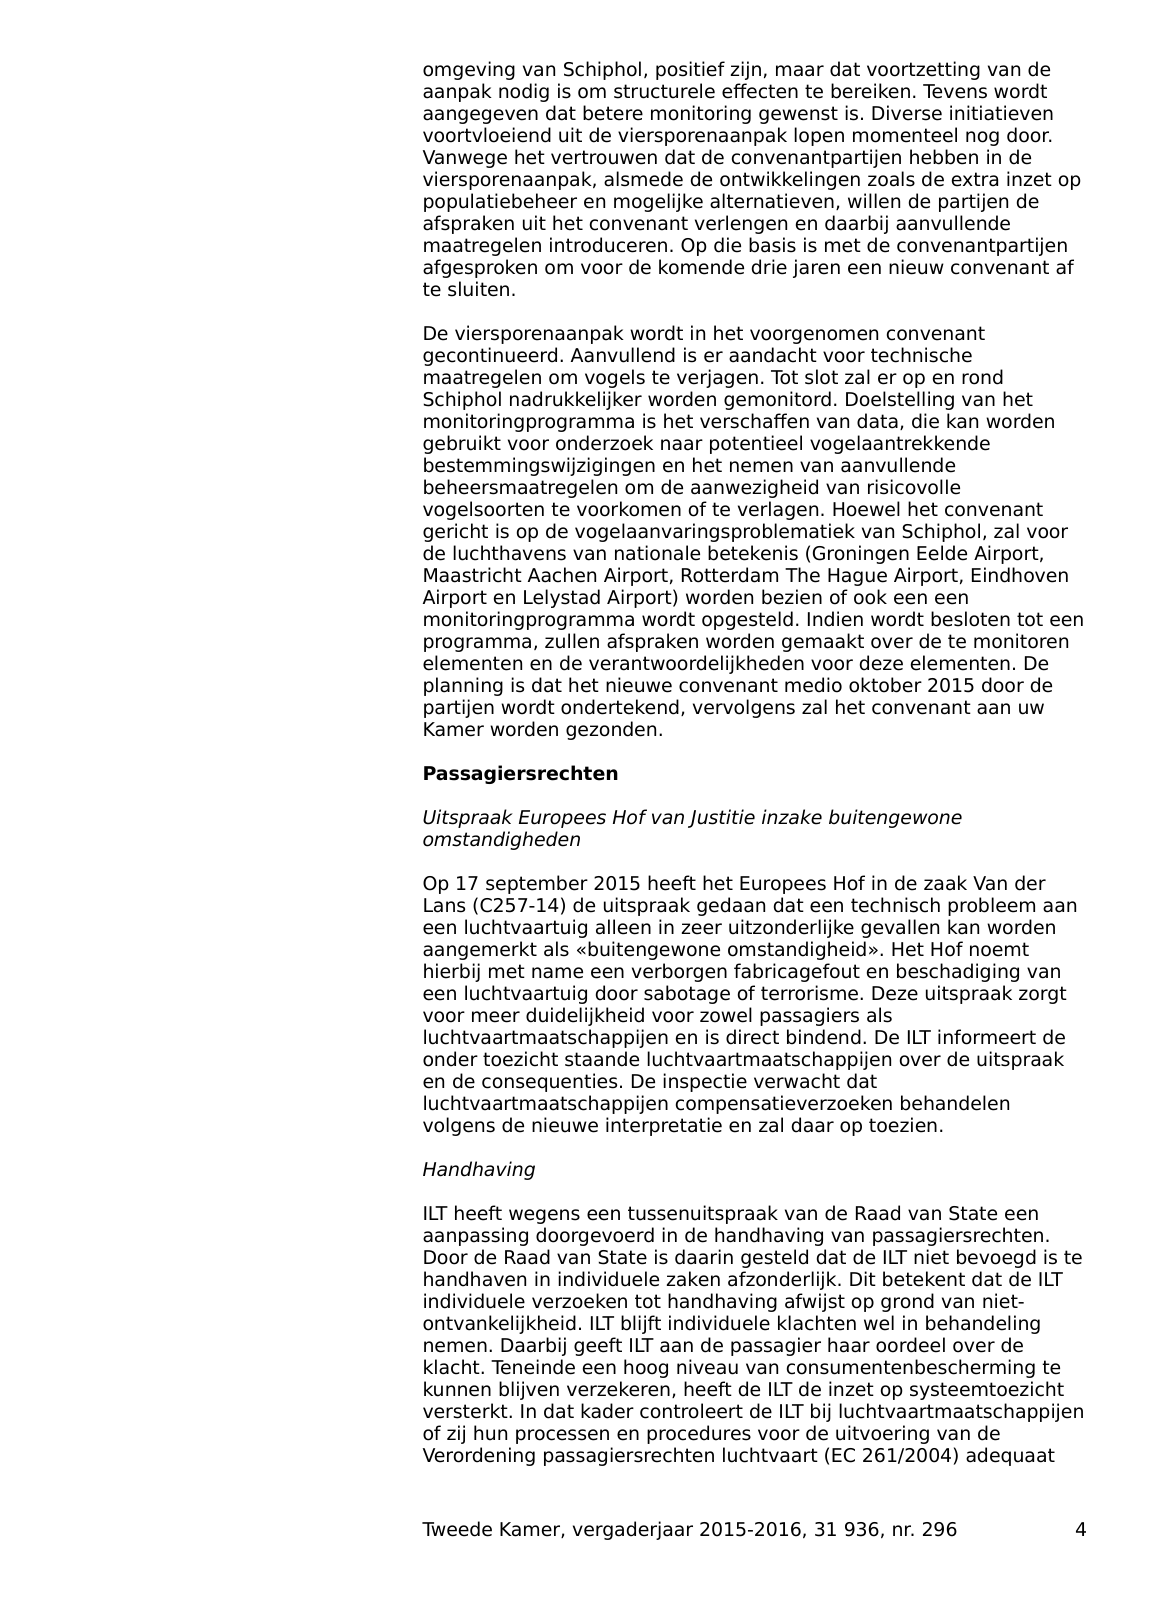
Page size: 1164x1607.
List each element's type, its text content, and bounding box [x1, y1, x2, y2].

subtitle Passagiersrechten [422, 763, 1087, 785]
subtitle Uitspraak Europees Hof van Justitie inzake buitengewone omstandigheden [422, 807, 1087, 851]
text Op 17 september 2015 heeft het Europees Hof in de zaak Van der Lans (C257-14) de uitspraak gedaan dat een technisch probleem aan een luchtvaartuig alleen in zeer uitzonderlijke gevallen kan worden aangemerkt als «buitengewone omstandigheid». Het Hof noemt hierbij met name een verborgen fabricagefout en beschadiging van een luchtvaartuig door sabotage of terrorisme. Deze uitspraak zorgt voor meer duidelijkheid voor zowel passagiers als luchtvaartmaatschappijen en is direct bindend. De ILT informeert de onder toezicht staande luchtvaartmaatschappijen over de uitspraak en de consequenties. De inspectie verwacht dat luchtvaartmaatschappijen compensatieverzoeken behandelen volgens de nieuwe interpretatie en zal daar op toezien. [422, 873, 1087, 1137]
subtitle Handhaving [422, 1159, 1087, 1181]
text ILT heeft wegens een tussenuitspraak van de Raad van State een aanpassing doorgevoerd in de handhaving van passagiersrechten. Door de Raad van State is daarin gesteld dat de ILT niet bevoegd is te handhaven in individuele zaken afzonderlijk. Dit betekent dat de ILT individuele verzoeken tot handhaving afwijst op grond van niet-ontvankelijkheid. ILT blijft individuele klachten wel in behandeling nemen. Daarbij geeft ILT aan de passagier haar oordeel over de klacht. Teneinde een hoog niveau van consumentenbescherming te kunnen blijven verzekeren, heeft de ILT de inzet op systeemtoezicht versterkt. In dat kader controleert de ILT bij luchtvaartmaatschappijen of zij hun processen en procedures voor de uitvoering van de Verordening passagiersrechten luchtvaart (EC 261/2004) adequaat [422, 1203, 1087, 1467]
text De viersporenaanpak wordt in het voorgenomen convenant gecontinueerd. Aanvullend is er aandacht voor technische maatregelen om vogels te verjagen. Tot slot zal er op en rond Schiphol nadrukkelijker worden gemonitord. Doelstelling van het monitoringprogramma is het verschaffen van data, die kan worden gebruikt voor onderzoek naar potentieel vogelaantrekkende bestemmingswijzigingen en het nemen van aanvullende beheersmaatregelen om de aanwezigheid van risicovolle vogelsoorten te voorkomen of te verlagen. Hoewel het convenant gericht is op de vogelaanvaringsproblematiek van Schiphol, zal voor de luchthavens van nationale betekenis (Groningen Eelde Airport, Maastricht Aachen Airport, Rotterdam The Hague Airport, Eindhoven Airport en Lelystad Airport) worden bezien of ook een een monitoringprogramma wordt opgesteld. Indien wordt besloten tot een programma, zullen afspraken worden gemaakt over de te monitoren elementen en de verantwoordelijkheden voor deze elementen. De planning is dat het nieuwe convenant medio oktober 2015 door de partijen wordt ondertekend, vervolgens zal het convenant aan uw Kamer worden gezonden. [422, 323, 1087, 741]
text omgeving van Schiphol, positief zijn, maar dat voortzetting van de aanpak nodig is om structurele effecten te bereiken. Tevens wordt aangegeven dat betere monitoring gewenst is. Diverse initiatieven voortvloeiend uit de viersporenaanpak lopen momenteel nog door. Vanwege het vertrouwen dat de convenantpartijen hebben in de viersporenaanpak, alsmede de ontwikkelingen zoals de extra inzet op populatiebeheer en mogelijke alternatieven, willen de partijen de afspraken uit het convenant verlengen en daarbij aanvullende maatregelen introduceren. Op die basis is met de convenantpartijen afgesproken om voor de komende drie jaren een nieuw convenant af te sluiten. [422, 59, 1087, 301]
